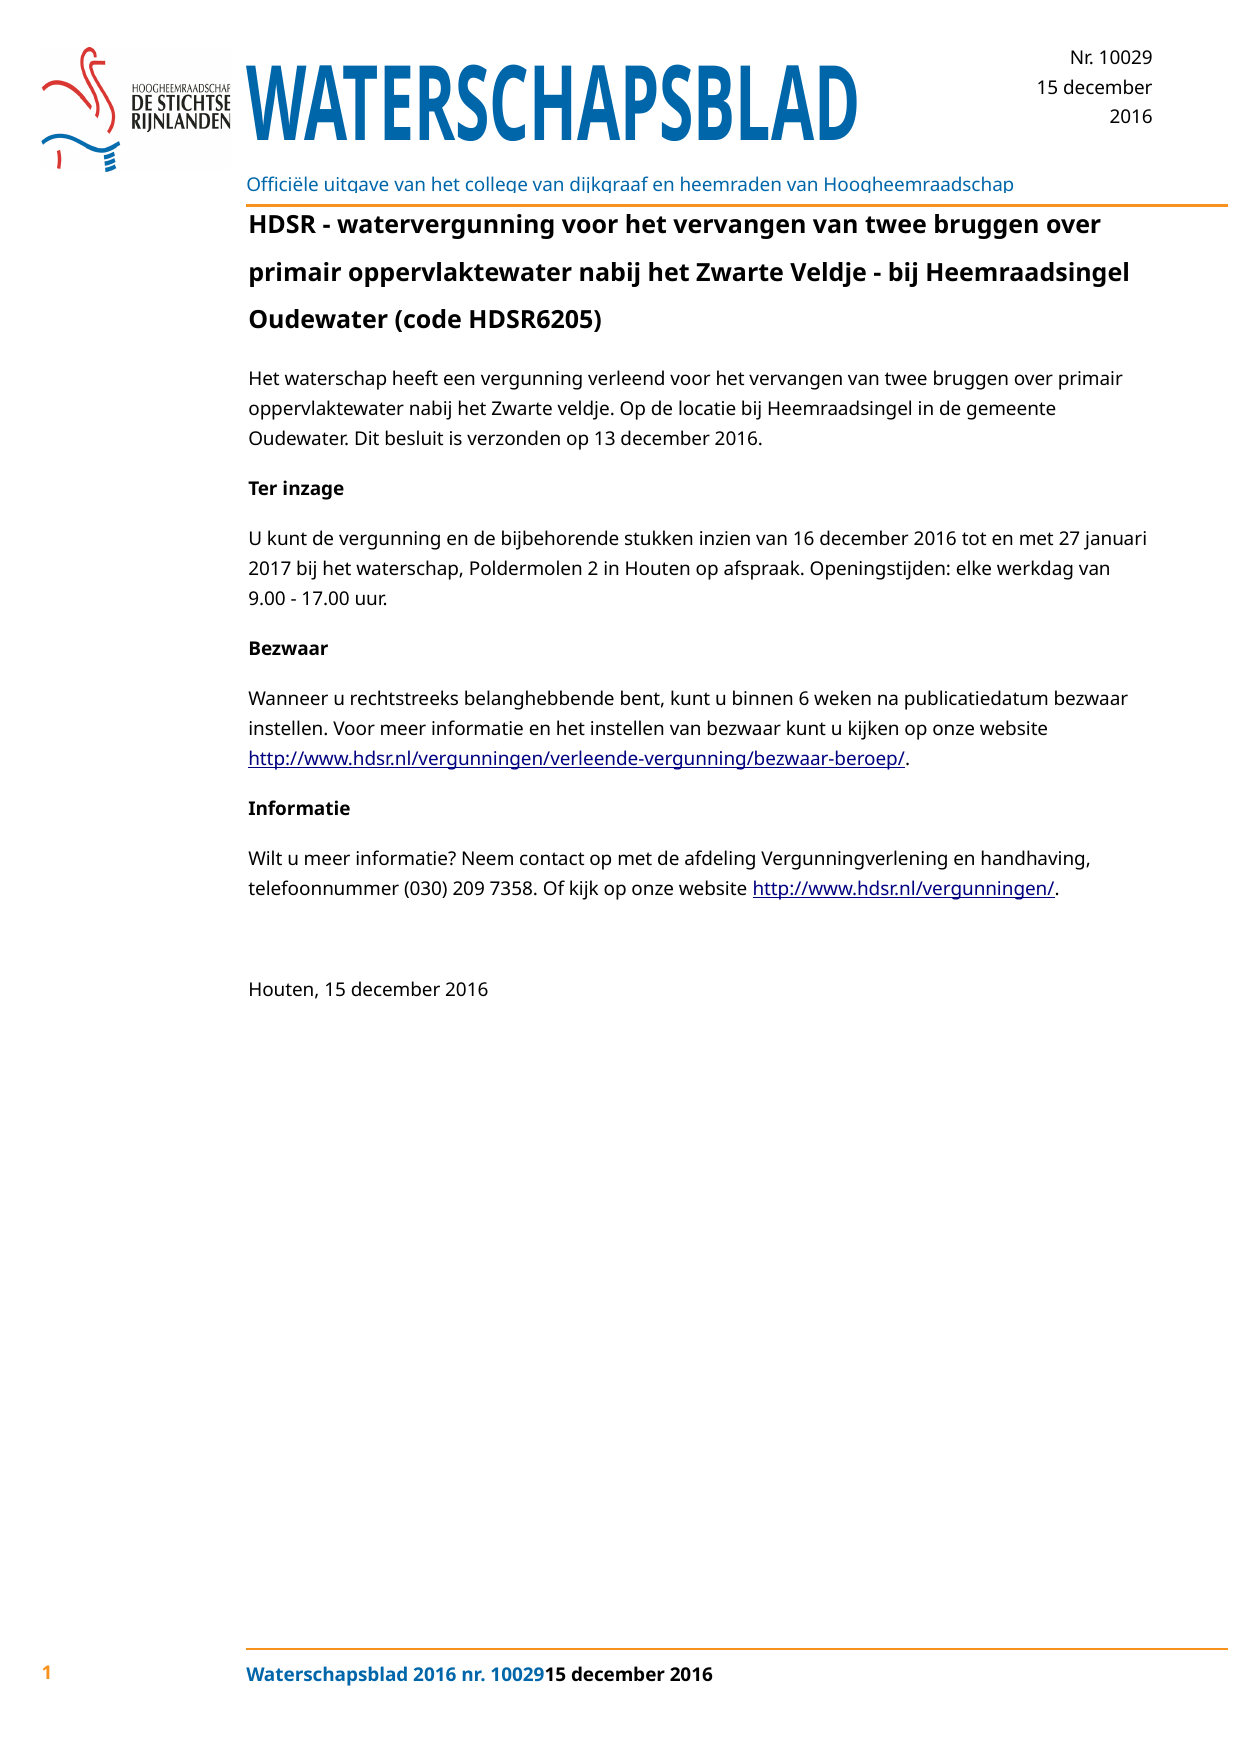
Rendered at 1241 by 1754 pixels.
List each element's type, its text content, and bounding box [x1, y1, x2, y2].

text Het waterschap heeft een vergunning verleend voor het vervangen van twee bruggen over primair oppervlaktewater nabij het Zwarte veldje. Op de locatie bij Heemraadsingel in de gemeente Oudewater. Dit besluit is verzonden op 13 december 2016. [248, 366, 1152, 450]
text Ter inzage [248, 475, 1152, 501]
text Informatie [248, 795, 1152, 821]
text Houten, 15 december 2016 [248, 976, 1152, 1002]
text U kunt de vergunning en de bijbehorende stukken inzien van 16 december 2016 tot en met 27 januari 2017 bij het waterschap, Poldermolen 2 in Houten op afspraak. Openingstijden: elke werkdag van 9.00 - 17.00 uur. [248, 526, 1152, 610]
text Wilt u meer informatie? Neem contact op met de afdeling Vergunningverlening en handhaving, telefoonnummer (030) 209 7358. Of kijk op onze website http://www.hdsr.nl/vergunningen/. [248, 846, 1152, 901]
text Wanneer u rechtstreeks belanghebbende bent, kunt u binnen 6 weken na publicatiedatum bezwaar instellen. Voor meer informatie en het instellen van bezwaar kunt u kijken op onze website http://www.hdsr.nl/vergunningen/verleende-vergunning/bezwaar-beroep/. [248, 686, 1152, 770]
text HDSR - watervergunning voor het vervangen van twee bruggen over primair oppervlaktewater nabij het Zwarte Veldje - bij Heemraadsingel Oudewater (code HDSR6205) [248, 207, 1152, 336]
picture [41, 47, 231, 172]
text Bezwaar [248, 635, 1152, 661]
